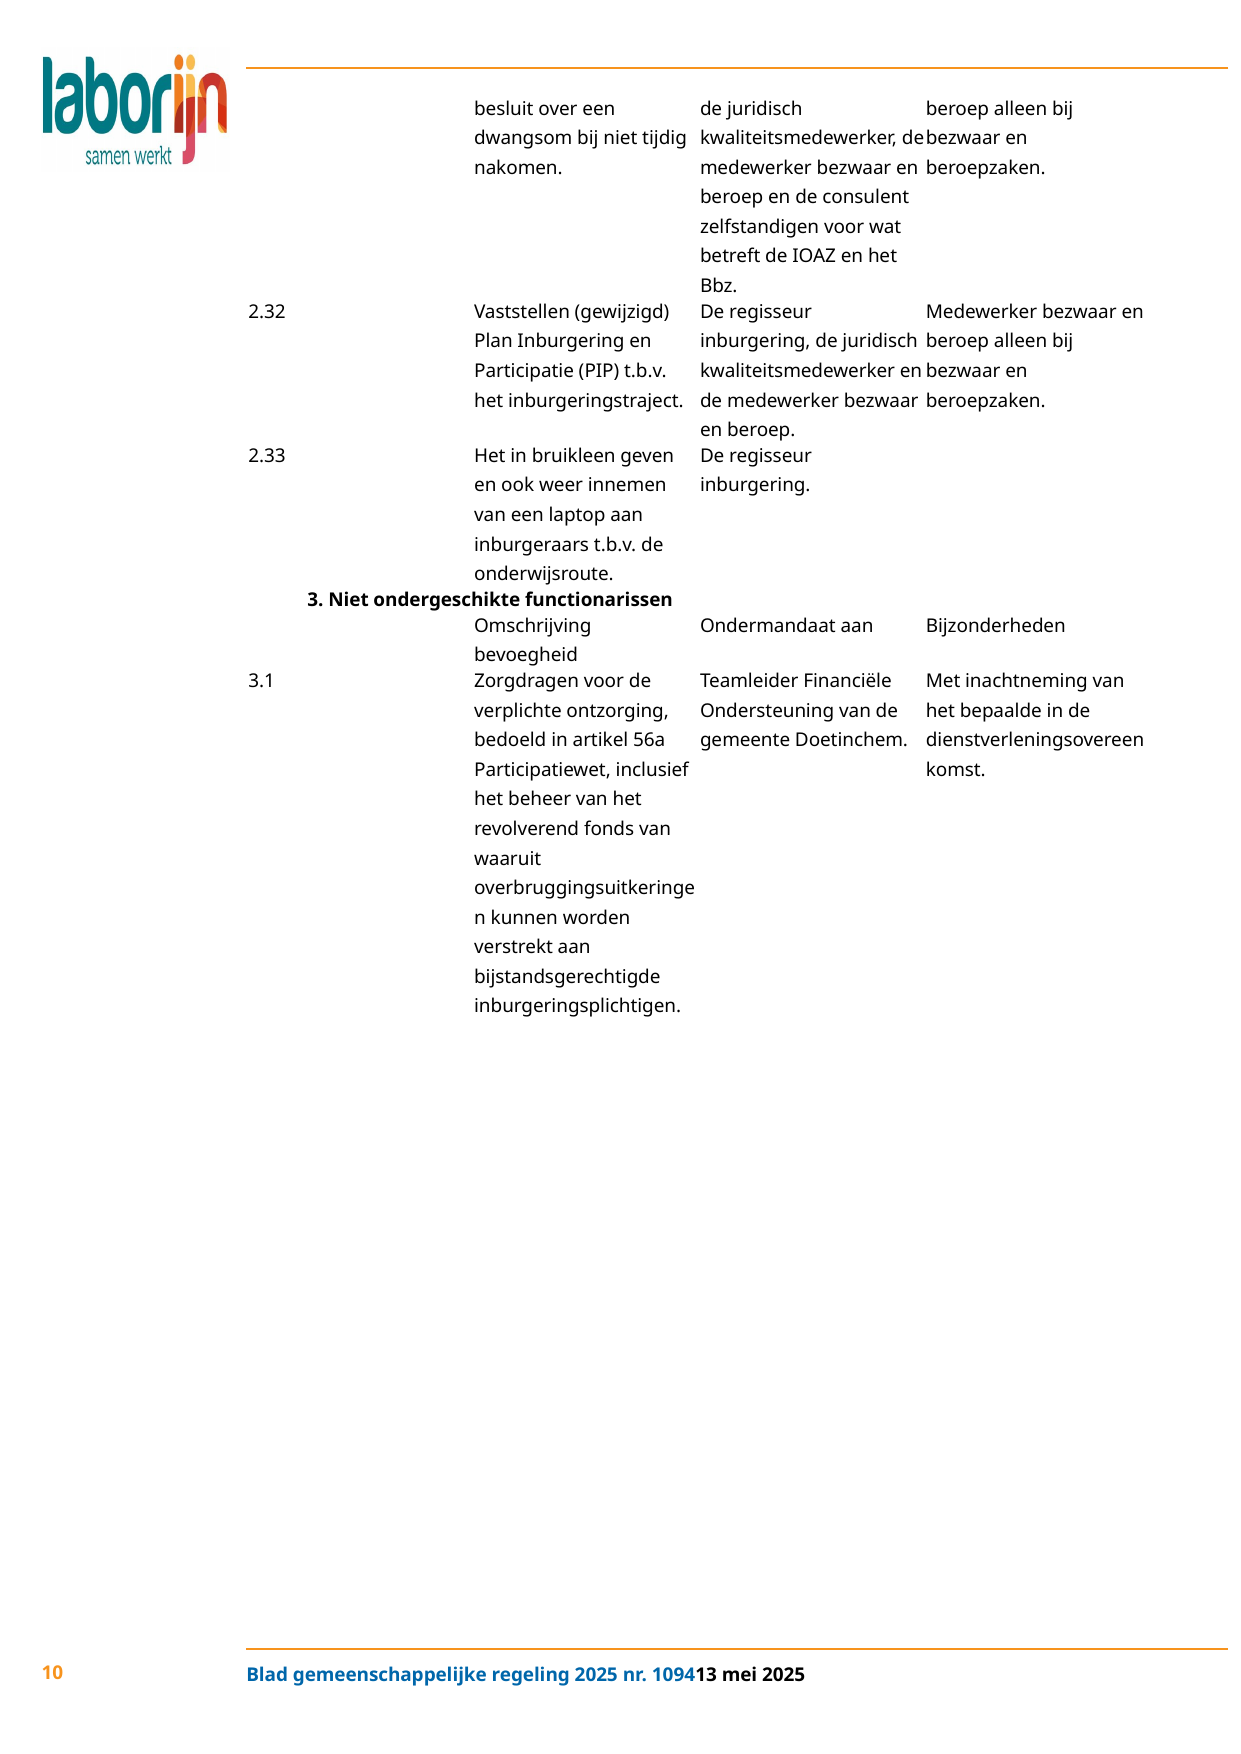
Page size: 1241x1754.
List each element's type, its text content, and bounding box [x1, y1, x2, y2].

table_cell [248, 1018, 474, 1044]
table_cell Bijzonderheden [926, 612, 1152, 667]
table_cell De regisseur inburgering, de juridisch kwaliteitsmedewerker en de medewerker bezwaar en beroep. [700, 298, 926, 442]
table_cell [700, 1018, 926, 1044]
table_cell 3. Niet ondergeschikte functionarissen [248, 586, 1152, 612]
table_cell 2.32 [248, 298, 474, 442]
table_cell Medewerker bezwaar en beroep alleen bij bezwaar en beroepzaken. [926, 298, 1152, 442]
table_cell [474, 1018, 700, 1044]
table_cell [248, 95, 474, 298]
table_cell Ondermandaat aan [700, 612, 926, 667]
picture [41, 47, 231, 172]
table_cell Het in bruikleen geven en ook weer innemen van een laptop aan inburgeraars t.b.v. de onderwijsroute. [474, 442, 700, 586]
table_cell beroep alleen bij bezwaar en beroepzaken. [926, 95, 1152, 298]
table_cell Met inachtneming van het bepaalde in de dienstverleningsovereenkomst. [926, 667, 1152, 1018]
table_cell besluit over een dwangsom bij niet tijdig nakomen. [474, 95, 700, 298]
table_cell 3.1 [248, 667, 474, 1018]
table_cell Zorgdragen voor de verplichte ontzorging, bedoeld in artikel 56a Participatiewet, inclusief het beheer van het revolverend fonds van waaruit overbruggingsuitkeringen kunnen worden verstrekt aan bijstandsgerechtigde inburgeringsplichtigen. [474, 667, 700, 1018]
table_cell Teamleider Financiële Ondersteuning van de gemeente Doetinchem. [700, 667, 926, 1018]
table_cell [926, 442, 1152, 586]
table_cell De regisseur inburgering. [700, 442, 926, 586]
table_cell de juridisch kwaliteitsmedewerker, de medewerker bezwaar en beroep en de consulent zelfstandigen voor wat betreft de IOAZ en het Bbz. [700, 95, 926, 298]
table_cell [248, 612, 474, 667]
table_cell Omschrijving bevoegheid [474, 612, 700, 667]
table_cell [926, 1018, 1152, 1044]
table_cell Vaststellen (gewijzigd) Plan Inburgering en Participatie (PIP) t.b.v. het inburgeringstraject. [474, 298, 700, 442]
table_cell 2.33 [248, 442, 474, 586]
